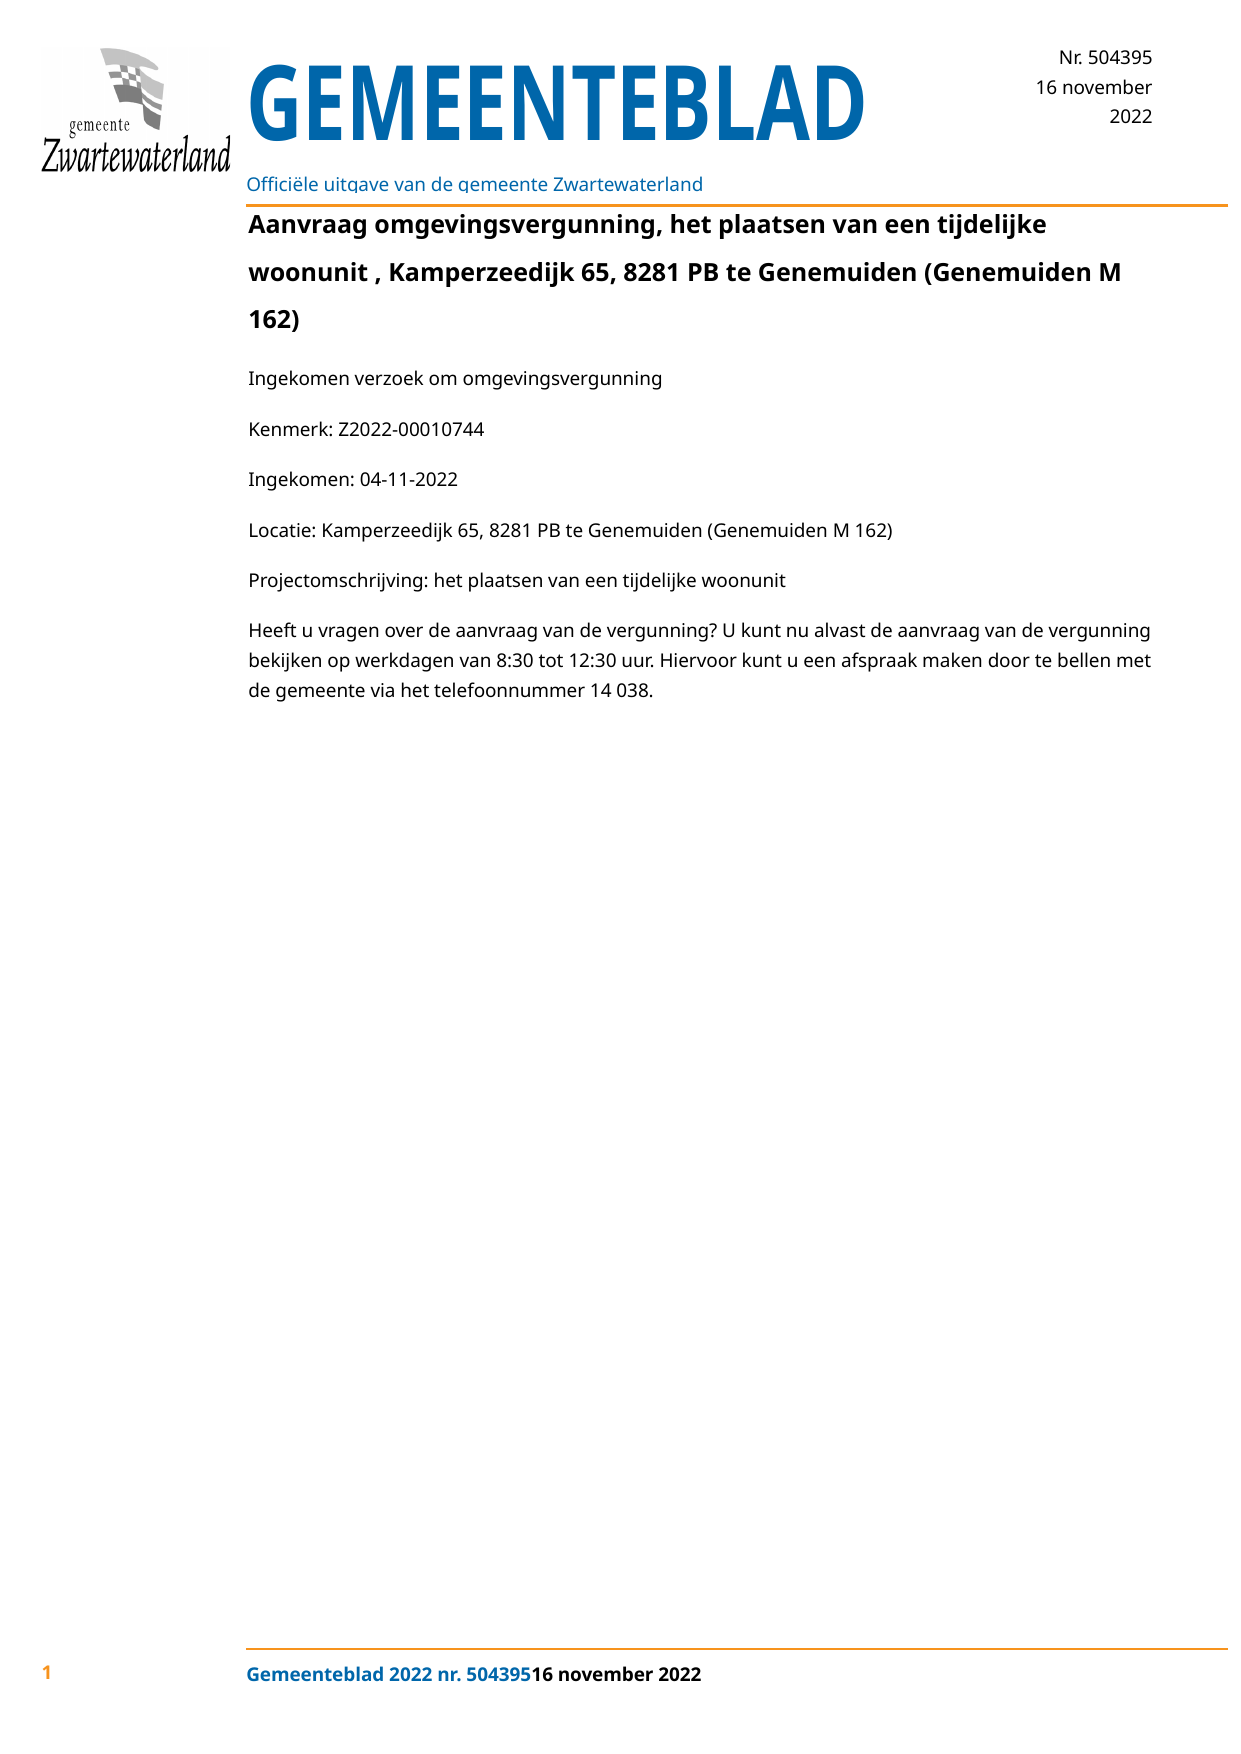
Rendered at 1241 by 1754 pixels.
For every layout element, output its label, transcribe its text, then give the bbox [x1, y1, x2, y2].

text Projectomschrijving: het plaatsen van een tijdelijke woonunit [248, 567, 1152, 593]
text Locatie: Kamperzeedijk 65, 8281 PB te Genemuiden (Genemuiden M 162) [248, 517, 1152, 542]
text Ingekomen: 04-11-2022 [248, 466, 1152, 492]
text Kenmerk: Z2022-00010744 [248, 416, 1152, 442]
text Heeft u vragen over de aanvraag van de vergunning? U kunt nu alvast de aanvraag van de vergunning bekijken op werkdagen van 8:30 tot 12:30 uur. Hiervoor kunt u een afspraak maken door te bellen met de gemeente via het telefoonnummer 14 038. [248, 618, 1152, 702]
picture [41, 47, 231, 172]
text Aanvraag omgevingsvergunning, het plaatsen van een tijdelijke woonunit , Kamperzeedijk 65, 8281 PB te Genemuiden (Genemuiden M 162) [248, 207, 1152, 336]
text Ingekomen verzoek om omgevingsvergunning [248, 366, 1152, 391]
